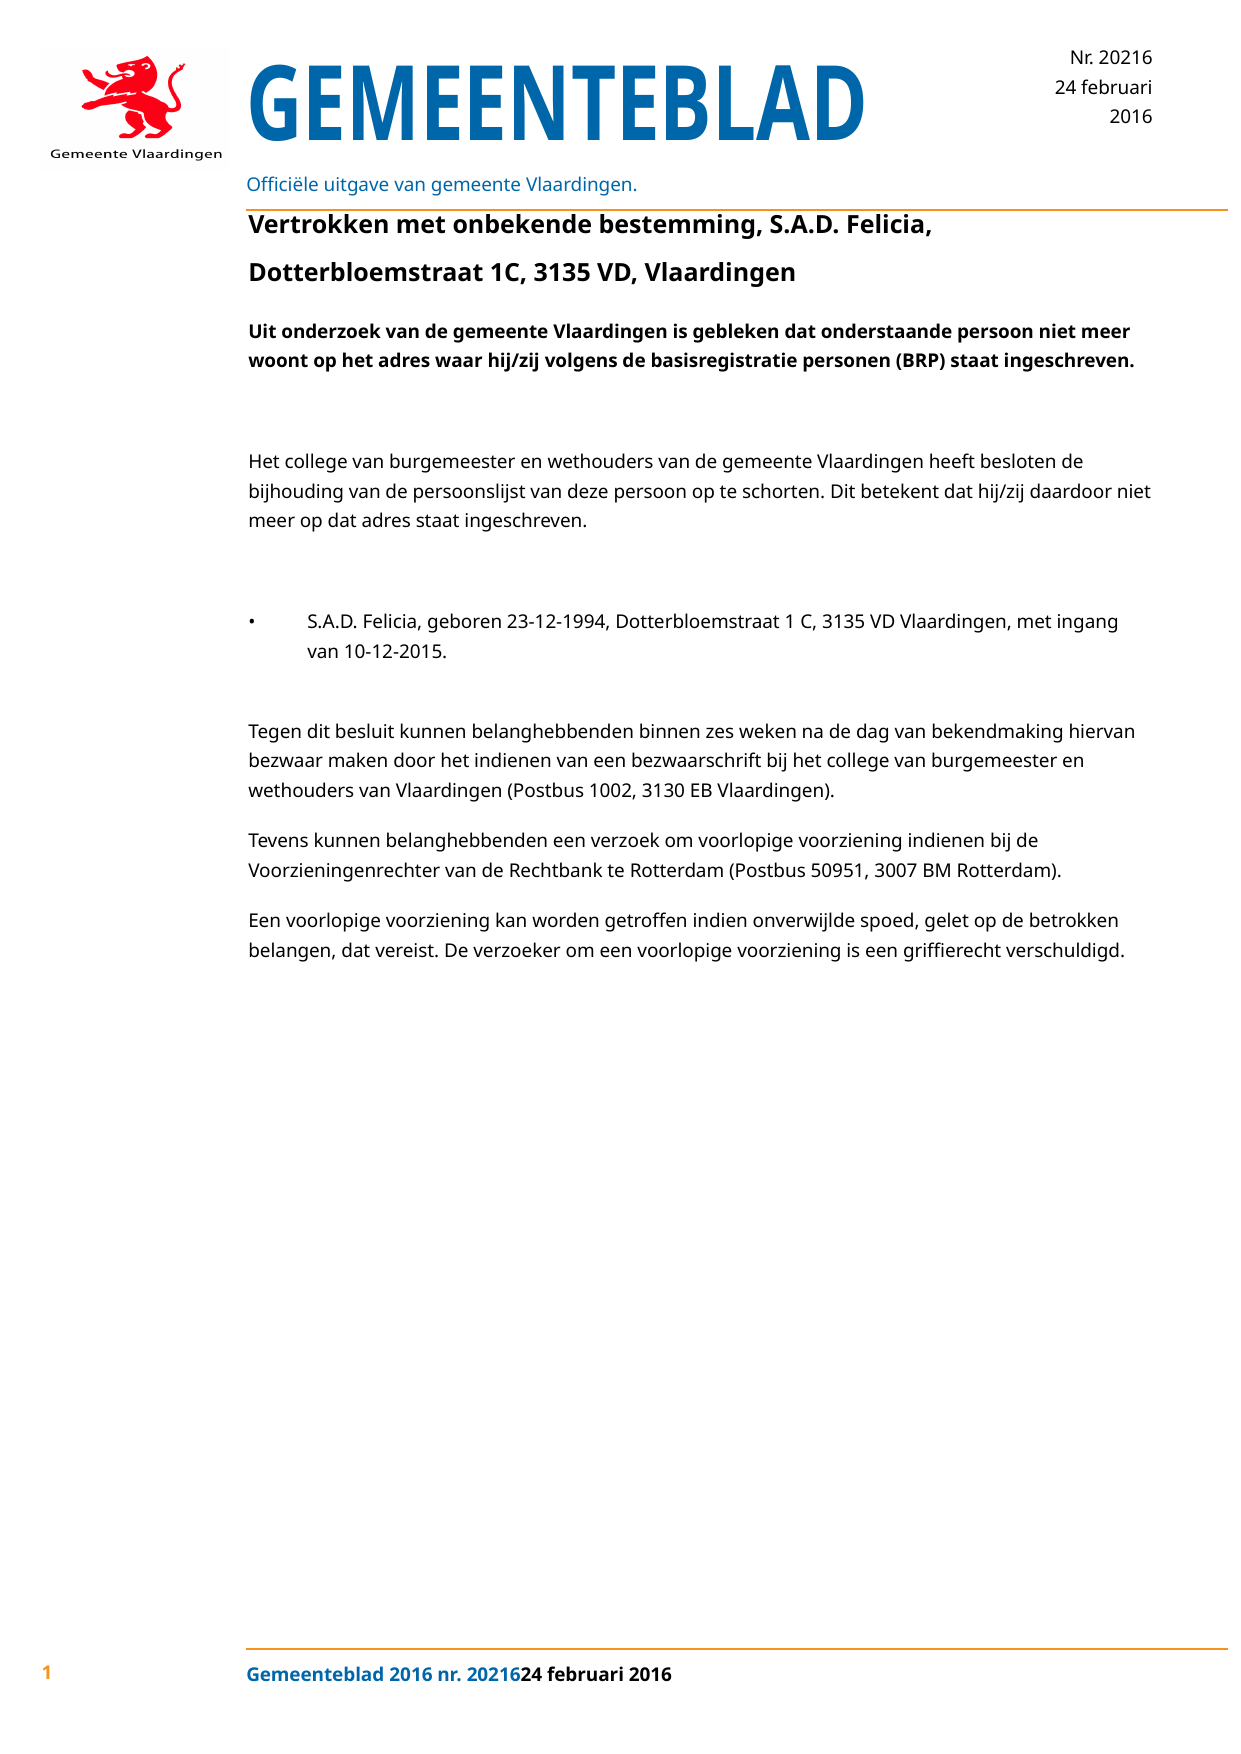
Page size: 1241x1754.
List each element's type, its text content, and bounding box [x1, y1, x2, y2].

picture [41, 47, 231, 172]
text Vertrokken met onbekende bestemming, S.A.D. Felicia, Dotterbloemstraat 1C, 3135 VD, Vlaardingen [248, 211, 1152, 288]
text Uit onderzoek van de gemeente Vlaardingen is gebleken dat onderstaande persoon niet meer woont op het adres waar hij/zij volgens de basisregistratie personen (BRP) staat ingeschreven. [248, 318, 1152, 373]
text Het college van burgemeester en wethouders van de gemeente Vlaardingen heeft besloten de bijhouding van de persoonslijst van deze persoon op te schorten. Dit betekent dat hij/zij daardoor niet meer op dat adres staat ingeschreven. [248, 448, 1152, 533]
text Een voorlopige voorziening kan worden getroffen indien onverwijlde spoed, gelet op de betrokken belangen, dat vereist. De verzoeker om een voorlopige voorziening is een griffierecht verschuldigd. [248, 907, 1152, 963]
text Tegen dit besluit kunnen belanghebbenden binnen zes weken na de dag van bekendmaking hiervan bezwaar maken door het indienen van een bezwaarschrift bij het college van burgemeester en wethouders van Vlaardingen (Postbus 1002, 3130 EB Vlaardingen). [248, 718, 1152, 803]
text Tevens kunnen belanghebbenden een verzoek om voorlopige voorziening indienen bij de Voorzieningenrechter van de Rechtbank te Rotterdam (Postbus 50951, 3007 BM Rotterdam). [248, 827, 1152, 883]
list S.A.D. Felicia, geboren 23-12-1994, Dotterbloemstraat 1 C, 3135 VD Vlaardingen, met ingang van 10-12-2015. [248, 608, 1152, 664]
